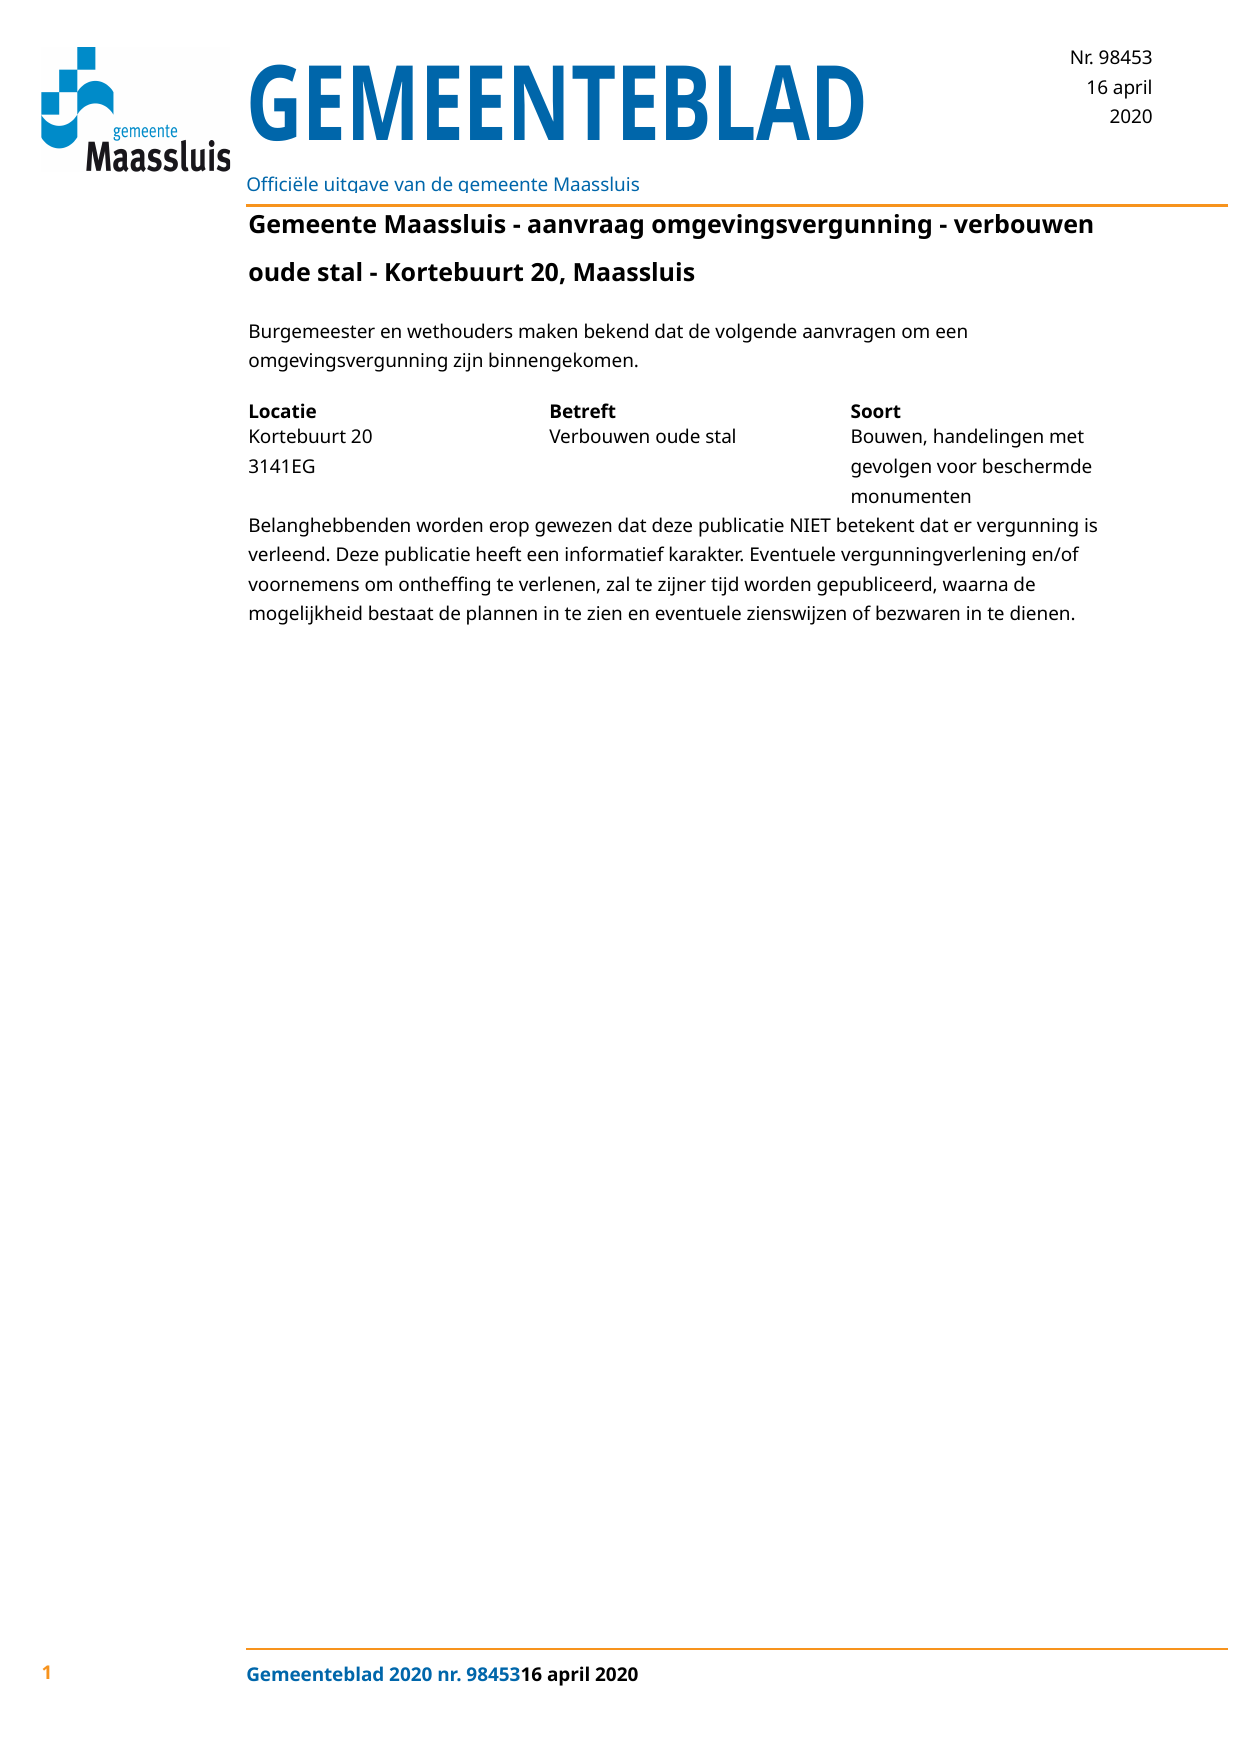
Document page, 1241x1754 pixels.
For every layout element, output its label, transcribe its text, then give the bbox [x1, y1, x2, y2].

table_header Soort [850, 398, 1152, 424]
table_cell Bouwen, handelingen met gevolgen voor beschermde monumenten [850, 424, 1152, 509]
table_cell Kortebuurt 20 3141EG [248, 424, 549, 509]
table_header Locatie [248, 398, 549, 424]
text Burgemeester en wethouders maken bekend dat de volgende aanvragen om een omgevingsvergunning zijn binnengekomen. [248, 318, 1152, 373]
picture [41, 47, 77, 92]
text Belanghebbenden worden erop gewezen dat deze publicatie NIET betekent dat er vergunning is verleend. Deze publicatie heeft een informatief karakter. Eventuele vergunningverlening en/of voornemens om ontheffing te verlenen, zal te zijner tijd worden gepubliceerd, waarna de mogelijkheid bestaat de plannen in te zien en eventuele zienswijzen of bezwaren in te dienen. [248, 512, 1152, 626]
table_cell Verbouwen oude stal [549, 424, 850, 509]
text Gemeente Maassluis - aanvraag omgevingsvergunning - verbouwen oude stal - Kortebuurt 20, Maassluis [248, 207, 1152, 288]
picture [41, 47, 231, 172]
table_header Betreft [549, 398, 850, 424]
